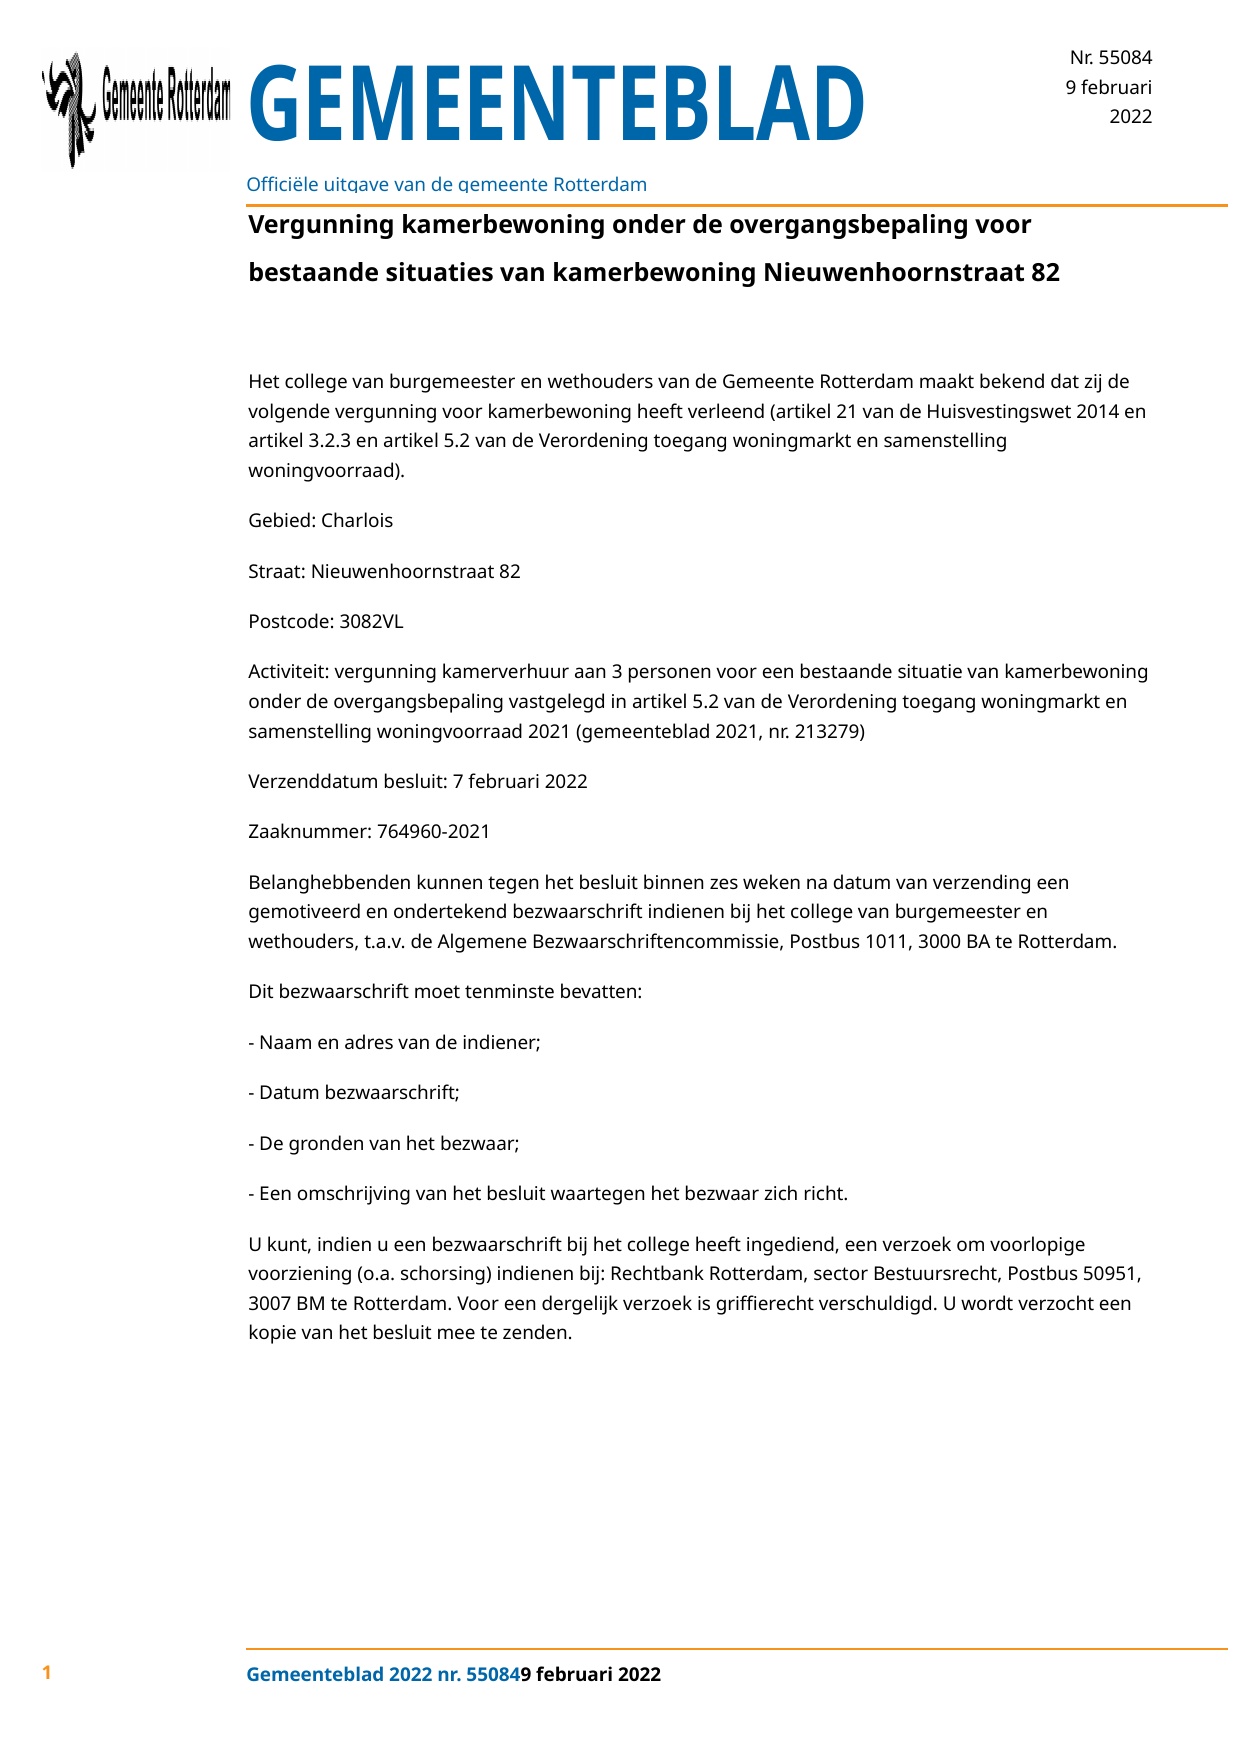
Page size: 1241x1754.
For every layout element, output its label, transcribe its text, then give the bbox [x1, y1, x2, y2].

text Belanghebbenden kunnen tegen het besluit binnen zes weken na datum van verzending een gemotiveerd en ondertekend bezwaarschrift indienen bij het college van burgemeester en wethouders, t.a.v. de Algemene Bezwaarschriftencommissie, Postbus 1011, 3000 BA te Rotterdam. [248, 869, 1152, 954]
text - Datum bezwaarschrift; [248, 1079, 1152, 1105]
picture [41, 47, 231, 172]
text Vergunning kamerbewoning onder de overgangsbepaling voor bestaande situaties van kamerbewoning Nieuwenhoornstraat 82 [248, 207, 1152, 288]
text Zaaknummer: 764960-2021 [248, 819, 1152, 844]
text Verzenddatum besluit: 7 februari 2022 [248, 768, 1152, 794]
text Dit bezwaarschrift moet tenminste bevatten: [248, 979, 1152, 1004]
text U kunt, indien u een bezwaarschrift bij het college heeft ingediend, een verzoek om voorlopige voorziening (o.a. schorsing) indienen bij: Rechtbank Rotterdam, sector Bestuursrecht, Postbus 50951, 3007 BM te Rotterdam. Voor een dergelijk verzoek is griffierecht verschuldigd. U wordt verzocht een kopie van het besluit mee te zenden. [248, 1231, 1152, 1345]
text - Naam en adres van de indiener; [248, 1029, 1152, 1055]
text Postcode: 3082VL [248, 608, 1152, 634]
text - De gronden van het bezwaar; [248, 1130, 1152, 1156]
text - Een omschrijving van het besluit waartegen het bezwaar zich richt. [248, 1180, 1152, 1206]
text Het college van burgemeester en wethouders van de Gemeente Rotterdam maakt bekend dat zij de volgende vergunning voor kamerbewoning heeft verleend (artikel 21 van de Huisvestingswet 2014 en artikel 3.2.3 en artikel 5.2 van de Verordening toegang woningmarkt en samenstelling woningvoorraad). [248, 368, 1152, 483]
text Straat: Nieuwenhoornstraat 82 [248, 558, 1152, 584]
text Activiteit: vergunning kamerverhuur aan 3 personen voor een bestaande situatie van kamerbewoning onder de overgangsbepaling vastgelegd in artikel 5.2 van de Verordening toegang woningmarkt en samenstelling woningvoorraad 2021 (gemeenteblad 2021, nr. 213279) [248, 659, 1152, 744]
text Gebied: Charlois [248, 507, 1152, 533]
